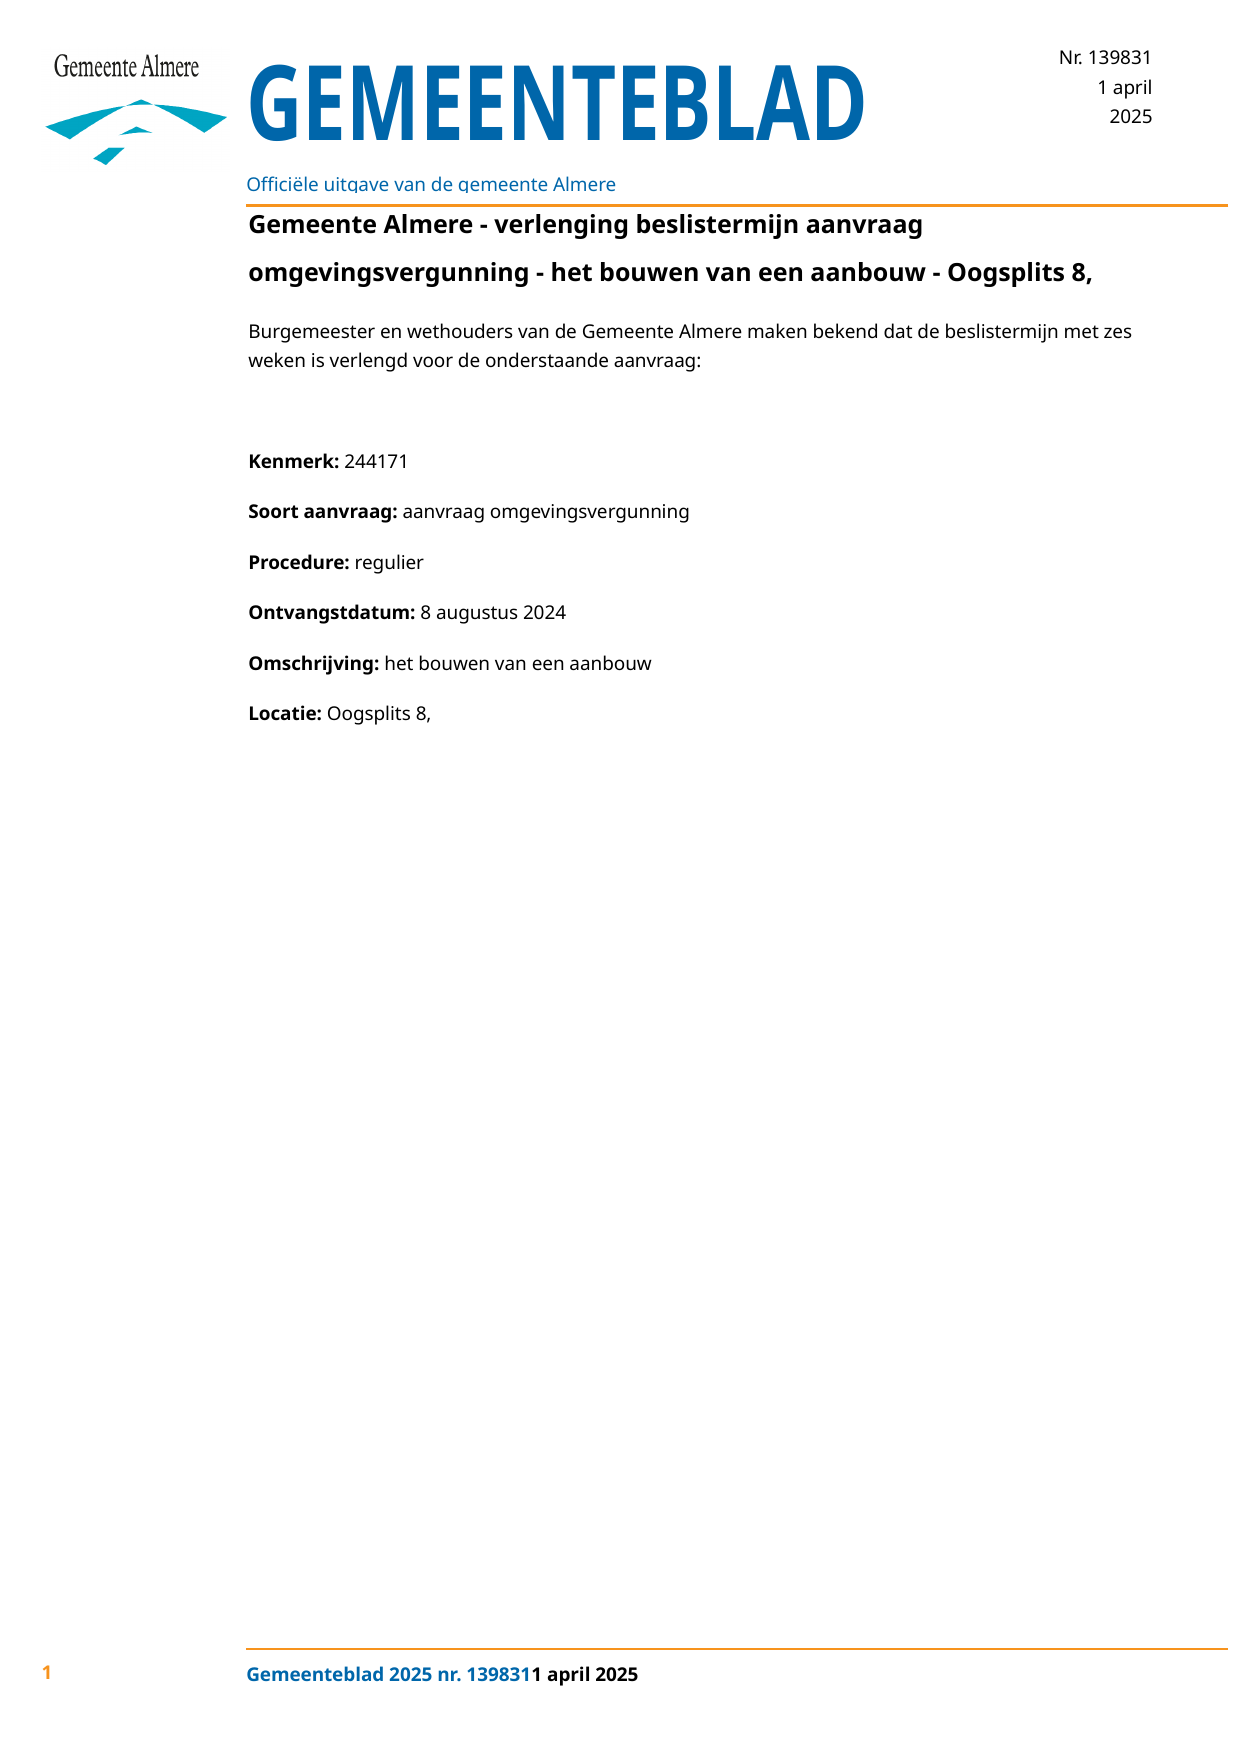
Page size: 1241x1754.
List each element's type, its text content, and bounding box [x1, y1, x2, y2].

text Burgemeester en wethouders van de Gemeente Almere maken bekend dat de beslistermijn met zes weken is verlengd voor de onderstaande aanvraag: [248, 318, 1152, 373]
picture [41, 47, 231, 172]
text Locatie: Oogsplits 8, [248, 700, 1152, 726]
text Gemeente Almere - verlenging beslistermijn aanvraag omgevingsvergunning - het bouwen van een aanbouw - Oogsplits 8, [248, 207, 1152, 288]
text Omschrijving: het bouwen van een aanbouw [248, 650, 1152, 676]
text Procedure: regulier [248, 549, 1152, 575]
text Ontvangstdatum: 8 augustus 2024 [248, 599, 1152, 625]
text Soort aanvraag: aanvraag omgevingsvergunning [248, 499, 1152, 524]
text Kenmerk: 244171 [248, 448, 1152, 474]
